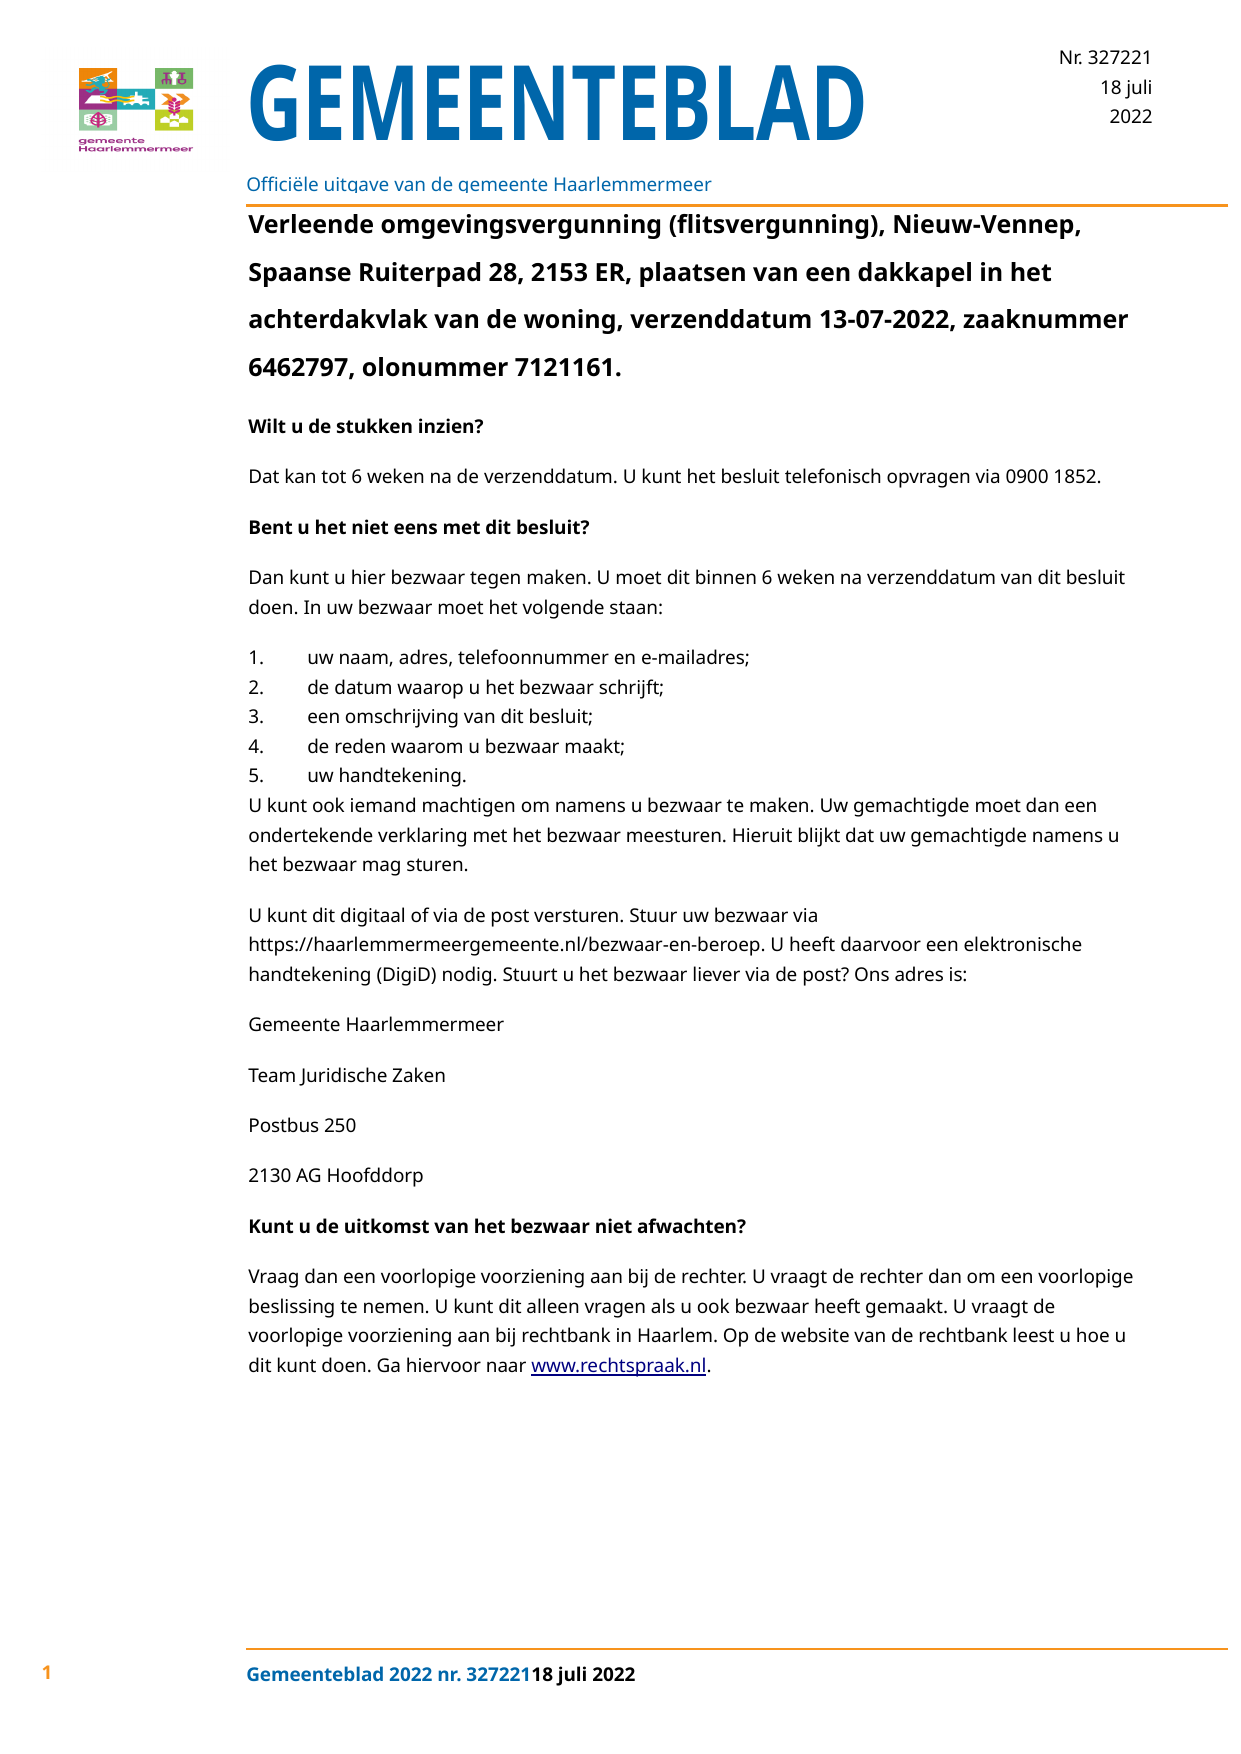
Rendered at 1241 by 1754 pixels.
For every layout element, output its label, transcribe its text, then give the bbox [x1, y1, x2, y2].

text U kunt ook iemand machtigen om namens u bezwaar te maken. Uw gemachtigde moet dan een ondertekende verklaring met het bezwaar meesturen. Hieruit blijkt dat uw gemachtigde namens u het bezwaar mag sturen. [248, 792, 1152, 877]
text Team Juridische Zaken [248, 1062, 1152, 1088]
text Postbus 250 [248, 1112, 1152, 1138]
text Bent u het niet eens met dit besluit? [248, 514, 1152, 540]
list een omschrijving van dit besluit; [248, 703, 1152, 729]
text Dat kan tot 6 weken na de verzenddatum. U kunt het besluit telefonisch opvragen via 0900 1852. [248, 463, 1152, 489]
text Dan kunt u hier bezwaar tegen maken. U moet dit binnen 6 weken na verzenddatum van dit besluit doen. In uw bezwaar moet het volgende staan: [248, 564, 1152, 620]
picture [41, 47, 231, 172]
text Gemeente Haarlemmermeer [248, 1011, 1152, 1037]
text Verleende omgevingsvergunning (flitsvergunning), Nieuw-Vennep, Spaanse Ruiterpad 28, 2153 ER, plaatsen van een dakkapel in het achterdakvlak van de woning, verzenddatum 13-07-2022, zaaknummer 6462797, olonummer 7121161. [248, 207, 1152, 384]
text U kunt dit digitaal of via de post versturen. Stuur uw bezwaar via https://haarlemmermeergemeente.nl/bezwaar-en-beroep. U heeft daarvoor een elektronische handtekening (DigiD) nodig. Stuurt u het bezwaar liever via de post? Ons adres is: [248, 902, 1152, 987]
list uw naam, adres, telefoonnummer en e-mailadres; [248, 644, 1152, 670]
list de datum waarop u het bezwaar schrijft; [248, 674, 1152, 700]
text Wilt u de stukken inzien? [248, 413, 1152, 439]
text 2130 AG Hoofddorp [248, 1163, 1152, 1188]
list uw handtekening. [248, 763, 1152, 788]
list de reden waarom u bezwaar maakt; [248, 733, 1152, 759]
text Kunt u de uitkomst van het bezwaar niet afwachten? [248, 1213, 1152, 1239]
text Vraag dan een voorlopige voorziening aan bij de rechter. U vraagt de rechter dan om een voorlopige beslissing te nemen. U kunt dit alleen vragen als u ook bezwaar heeft gemaakt. U vraagt de voorlopige voorziening aan bij rechtbank in Haarlem. Op de website van de rechtbank leest u hoe u dit kunt doen. Ga hiervoor naar www.rechtspraak.nl. [248, 1263, 1152, 1378]
